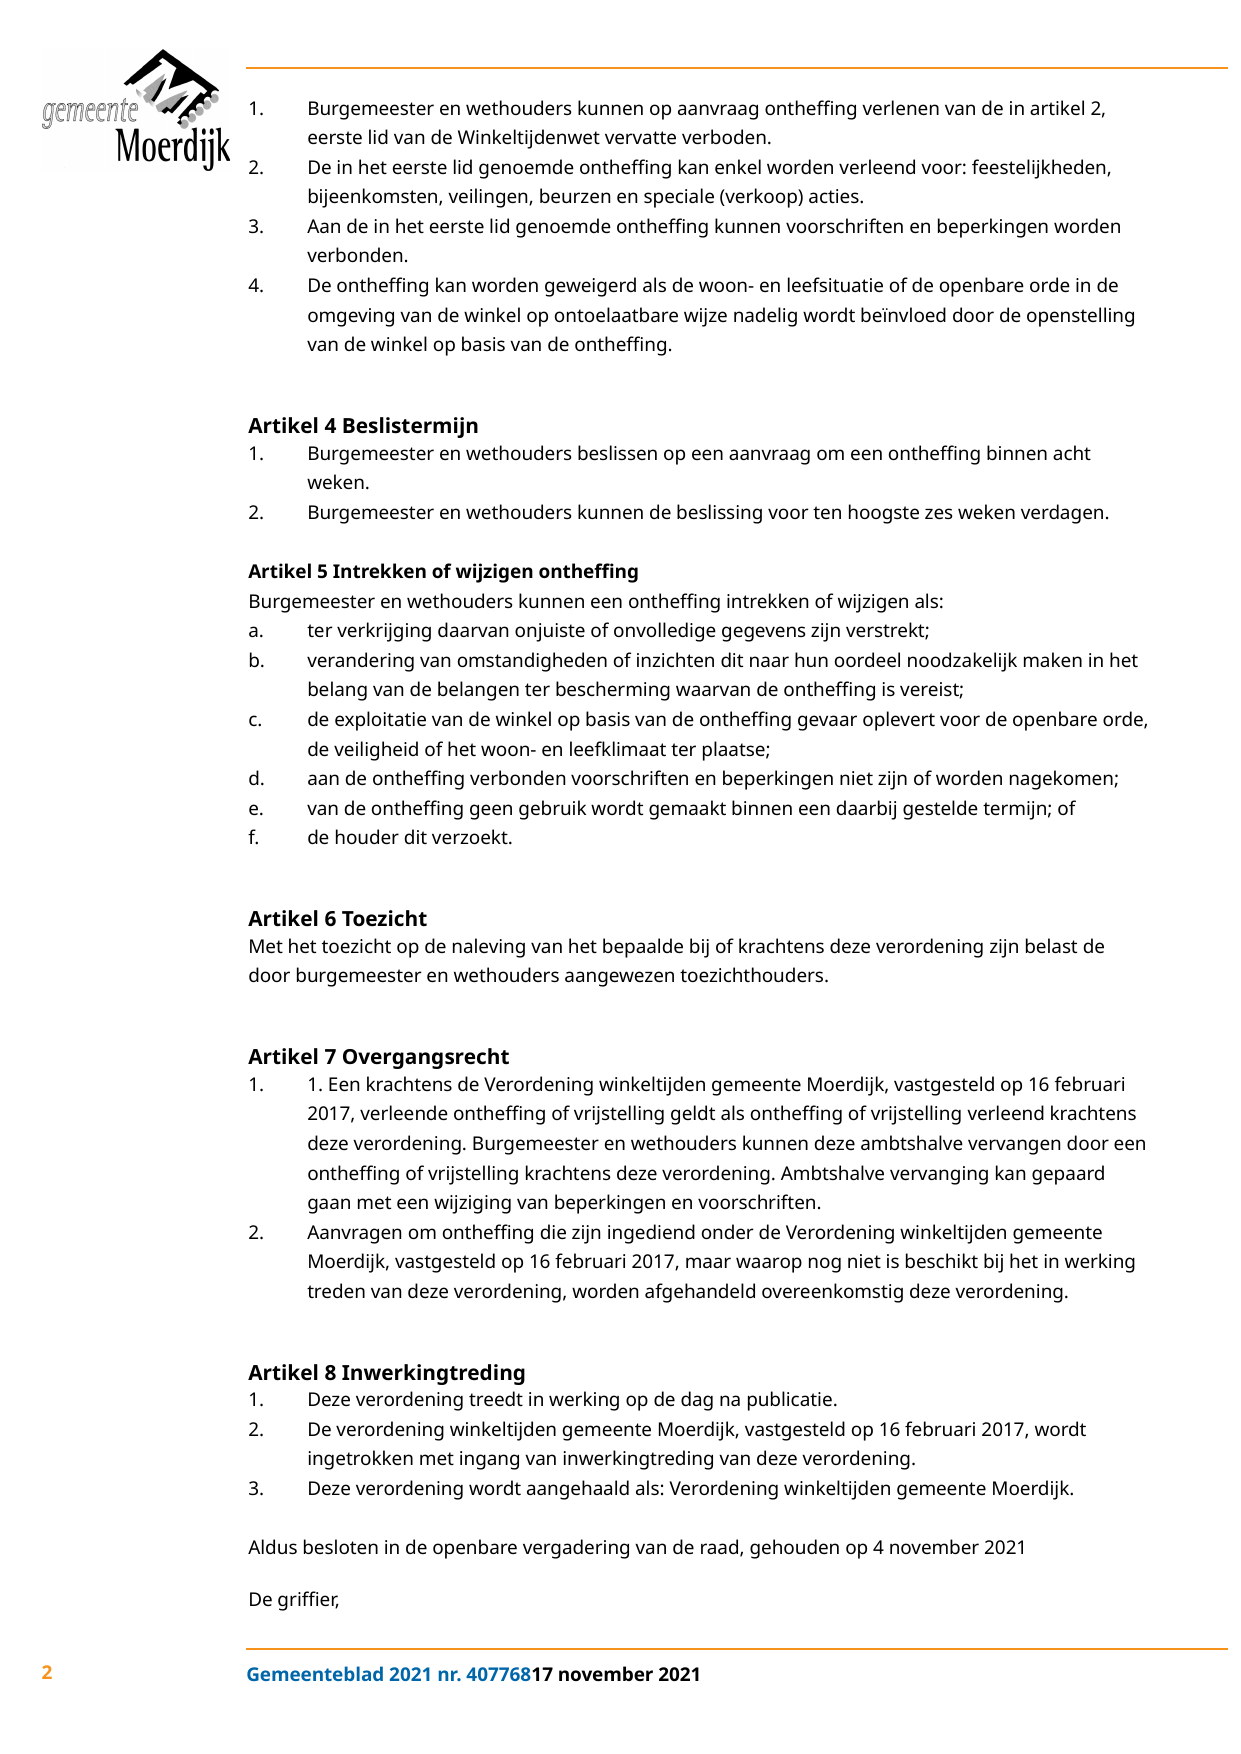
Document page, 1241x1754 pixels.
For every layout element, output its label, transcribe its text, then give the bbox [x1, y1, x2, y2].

list van de ontheffing geen gebruik wordt gemaakt binnen een daarbij gestelde termijn; of [248, 795, 1152, 821]
list verandering van omstandigheden of inzichten dit naar hun oordeel noodzakelijk maken in het belang van de belangen ter bescherming waarvan de ontheffing is vereist; [248, 647, 1152, 702]
text Artikel 6 Toezicht [248, 904, 1152, 933]
text Artikel 5 Intrekken of wijzigen ontheffing [248, 558, 1152, 584]
list Burgemeester en wethouders beslissen op een aanvraag om een ontheffing binnen acht weken. [248, 440, 1152, 495]
list De verordening winkeltijden gemeente Moerdijk, vastgesteld op 16 februari 2017, wordt ingetrokken met ingang van inwerkingtreding van deze verordening. [248, 1416, 1152, 1471]
text Burgemeester en wethouders kunnen een ontheffing intrekken of wijzigen als: [248, 588, 1152, 613]
list De ontheffing kan worden geweigerd als de woon- en leefsituatie of de openbare orde in de omgeving van de winkel op ontoelaatbare wijze nadelig wordt beïnvloed door de openstelling van de winkel op basis van de ontheffing. [248, 272, 1152, 357]
list Aanvragen om ontheffing die zijn ingediend onder de Verordening winkeltijden gemeente Moerdijk, vastgesteld op 16 februari 2017, maar waarop nog niet is beschikt bij het in werking treden van deze verordening, worden afgehandeld overeenkomstig deze verordening. [248, 1219, 1152, 1304]
list Deze verordening wordt aangehaald als: Verordening winkeltijden gemeente Moerdijk. [248, 1475, 1152, 1501]
text Artikel 4 Beslistermijn [248, 411, 1152, 440]
list de houder dit verzoekt. [248, 824, 1152, 850]
list aan de ontheffing verbonden voorschriften en beperkingen niet zijn of worden nagekomen; [248, 765, 1152, 791]
list De in het eerste lid genoemde ontheffing kan enkel worden verleend voor: feestelijkheden, bijeenkomsten, veilingen, beurzen en speciale (verkoop) acties. [248, 154, 1152, 209]
list de exploitatie van de winkel op basis van de ontheffing gevaar oplevert voor de openbare orde, de veiligheid of het woon- en leefklimaat ter plaatse; [248, 706, 1152, 761]
text Artikel 8 Inwerkingtreding [248, 1358, 1152, 1386]
list Aan de in het eerste lid genoemde ontheffing kunnen voorschriften en beperkingen worden verbonden. [248, 213, 1152, 268]
text Met het toezicht op de naleving van het bepaalde bij of krachtens deze verordening zijn belast de door burgemeester en wethouders aangewezen toezichthouders. [248, 933, 1152, 988]
list Deze verordening treedt in werking op de dag na publicatie. [248, 1386, 1152, 1412]
picture [41, 47, 231, 172]
list Burgemeester en wethouders kunnen op aanvraag ontheffing verlenen van de in artikel 2, eerste lid van de Winkeltijdenwet vervatte verboden. [248, 95, 1152, 150]
text Aldus besloten in de openbare vergadering van de raad, gehouden op 4 november 2021 [248, 1534, 1152, 1560]
list 1. Een krachtens de Verordening winkeltijden gemeente Moerdijk, vastgesteld op 16 februari 2017, verleende ontheffing of vrijstelling geldt als ontheffing of vrijstelling verleend krachtens deze verordening. Burgemeester en wethouders kunnen deze ambtshalve vervangen door een ontheffing of vrijstelling krachtens deze verordening. Ambtshalve vervanging kan gepaard gaan met een wijziging van beperkingen en voorschriften. [248, 1071, 1152, 1215]
list ter verkrijging daarvan onjuiste of onvolledige gegevens zijn verstrekt; [248, 617, 1152, 643]
text De griffier, [248, 1586, 1152, 1612]
list Burgemeester en wethouders kunnen de beslissing voor ten hoogste zes weken verdagen. [248, 499, 1152, 525]
text Artikel 7 Overgangsrecht [248, 1042, 1152, 1071]
